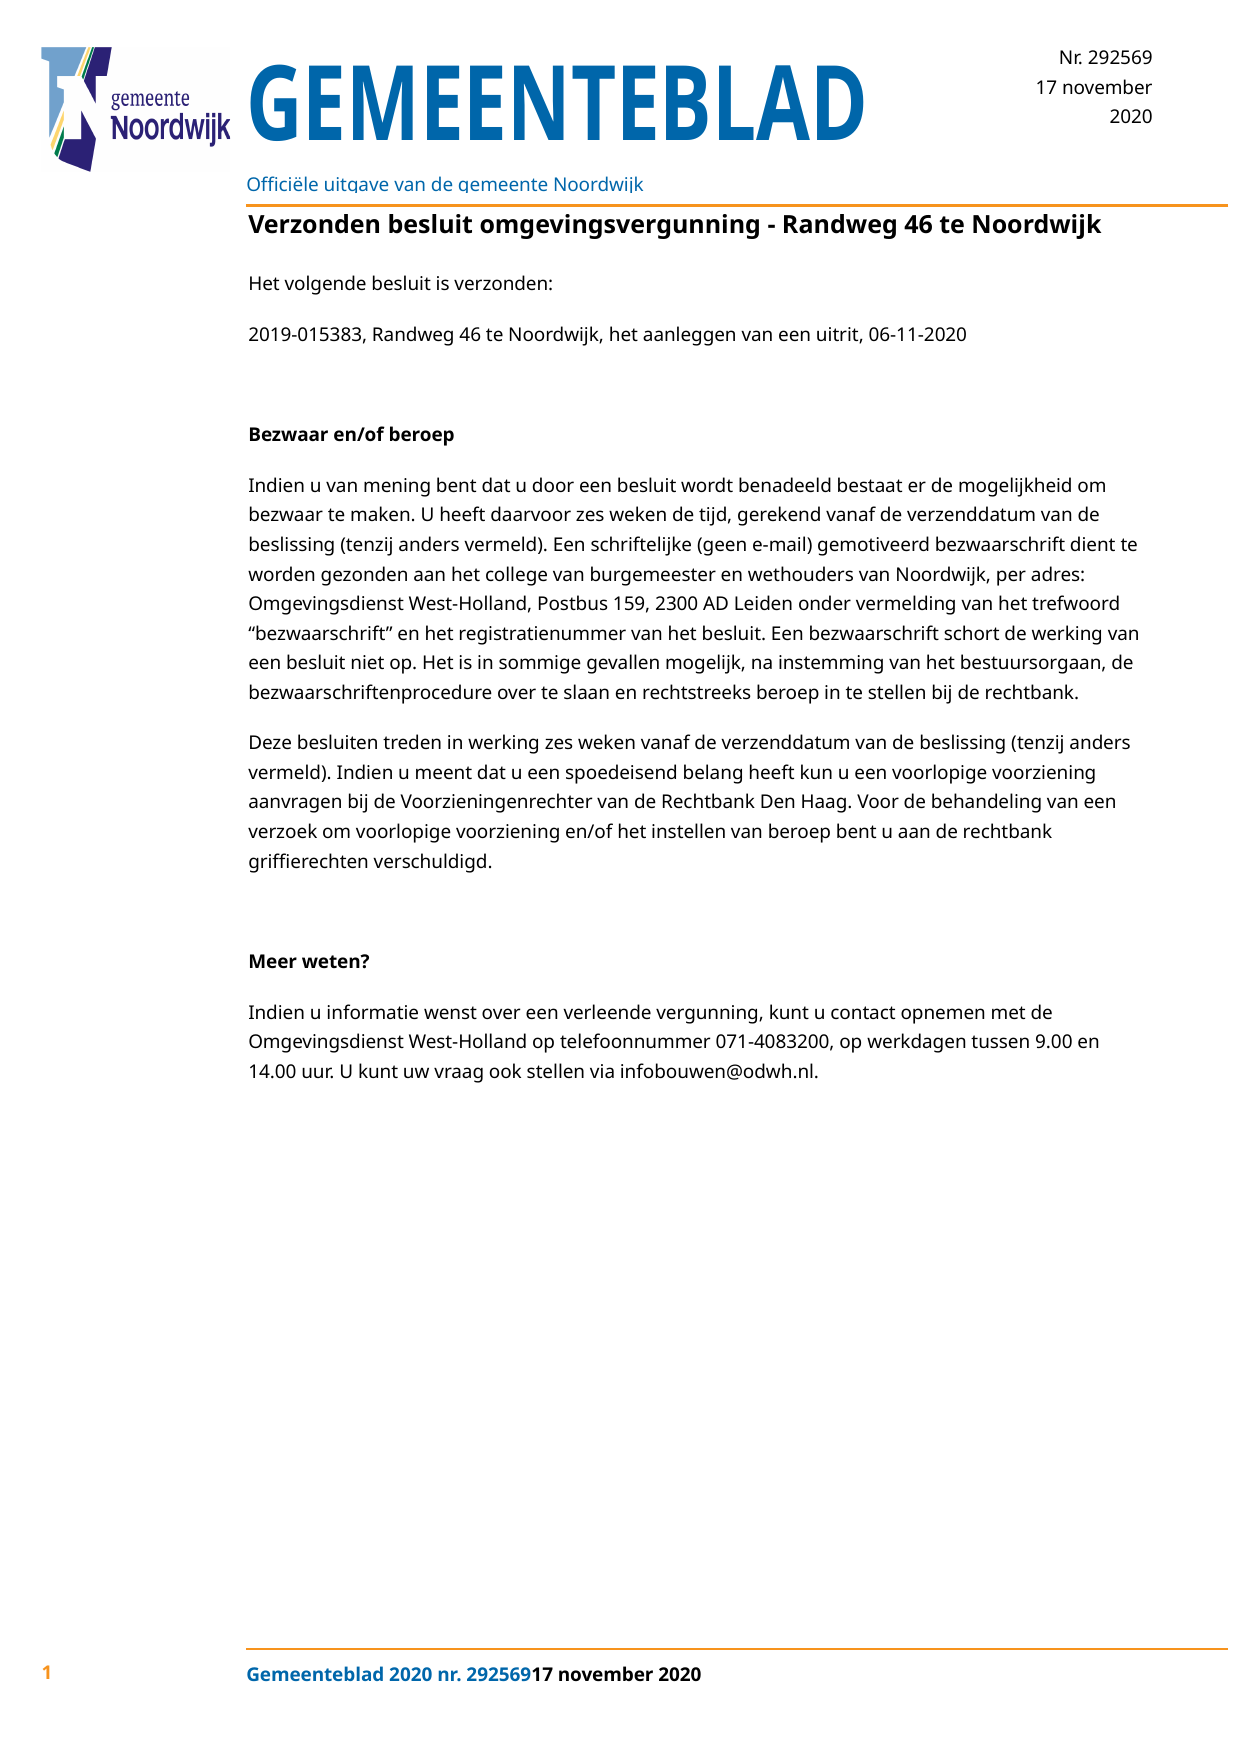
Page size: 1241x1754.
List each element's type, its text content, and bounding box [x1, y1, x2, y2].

text Het volgende besluit is verzonden: [248, 270, 1152, 296]
picture [41, 47, 231, 172]
text 2019-015383, Randweg 46 te Noordwijk, het aanleggen van een uitrit, 06-11-2020 [248, 321, 1152, 346]
text Indien u van mening bent dat u door een besluit wordt benadeeld bestaat er de mogelijkheid om bezwaar te maken. U heeft daarvoor zes weken de tijd, gerekend vanaf de verzenddatum van de beslissing (tenzij anders vermeld). Een schriftelijke (geen e-mail) gemotiveerd bezwaarschrift dient te worden gezonden aan het college van burgemeester en wethouders van Noordwijk, per adres: Omgevingsdienst West-Holland, Postbus 159, 2300 AD Leiden onder vermelding van het trefwoord “bezwaarschrift” en het registratienummer van het besluit. Een bezwaarschrift schort de werking van een besluit niet op. Het is in sommige gevallen mogelijk, na instemming van het bestuursorgaan, de bezwaarschriftenprocedure over te slaan en rechtstreeks beroep in te stellen bij de rechtbank. [248, 472, 1152, 705]
text Deze besluiten treden in werking zes weken vanaf de verzenddatum van de beslissing (tenzij anders vermeld). Indien u meent dat u een spoedeisend belang heeft kun u een voorlopige voorziening aanvragen bij de Voorzieningenrechter van de Rechtbank Den Haag. Voor de behandeling van een verzoek om voorlopige voorziening en/of het instellen van beroep bent u aan de rechtbank griffierechten verschuldigd. [248, 729, 1152, 873]
text Indien u informatie wenst over een verleende vergunning, kunt u contact opnemen met de Omgevingsdienst West-Holland op telefoonnummer 071-4083200, op werkdagen tussen 9.00 en 14.00 uur. U kunt uw vraag ook stellen via infobouwen@odwh.nl. [248, 999, 1152, 1084]
text Verzonden besluit omgevingsvergunning - Randweg 46 te Noordwijk [248, 207, 1152, 241]
text Bezwaar en/of beroep [248, 422, 1152, 447]
text Meer weten? [248, 949, 1152, 974]
